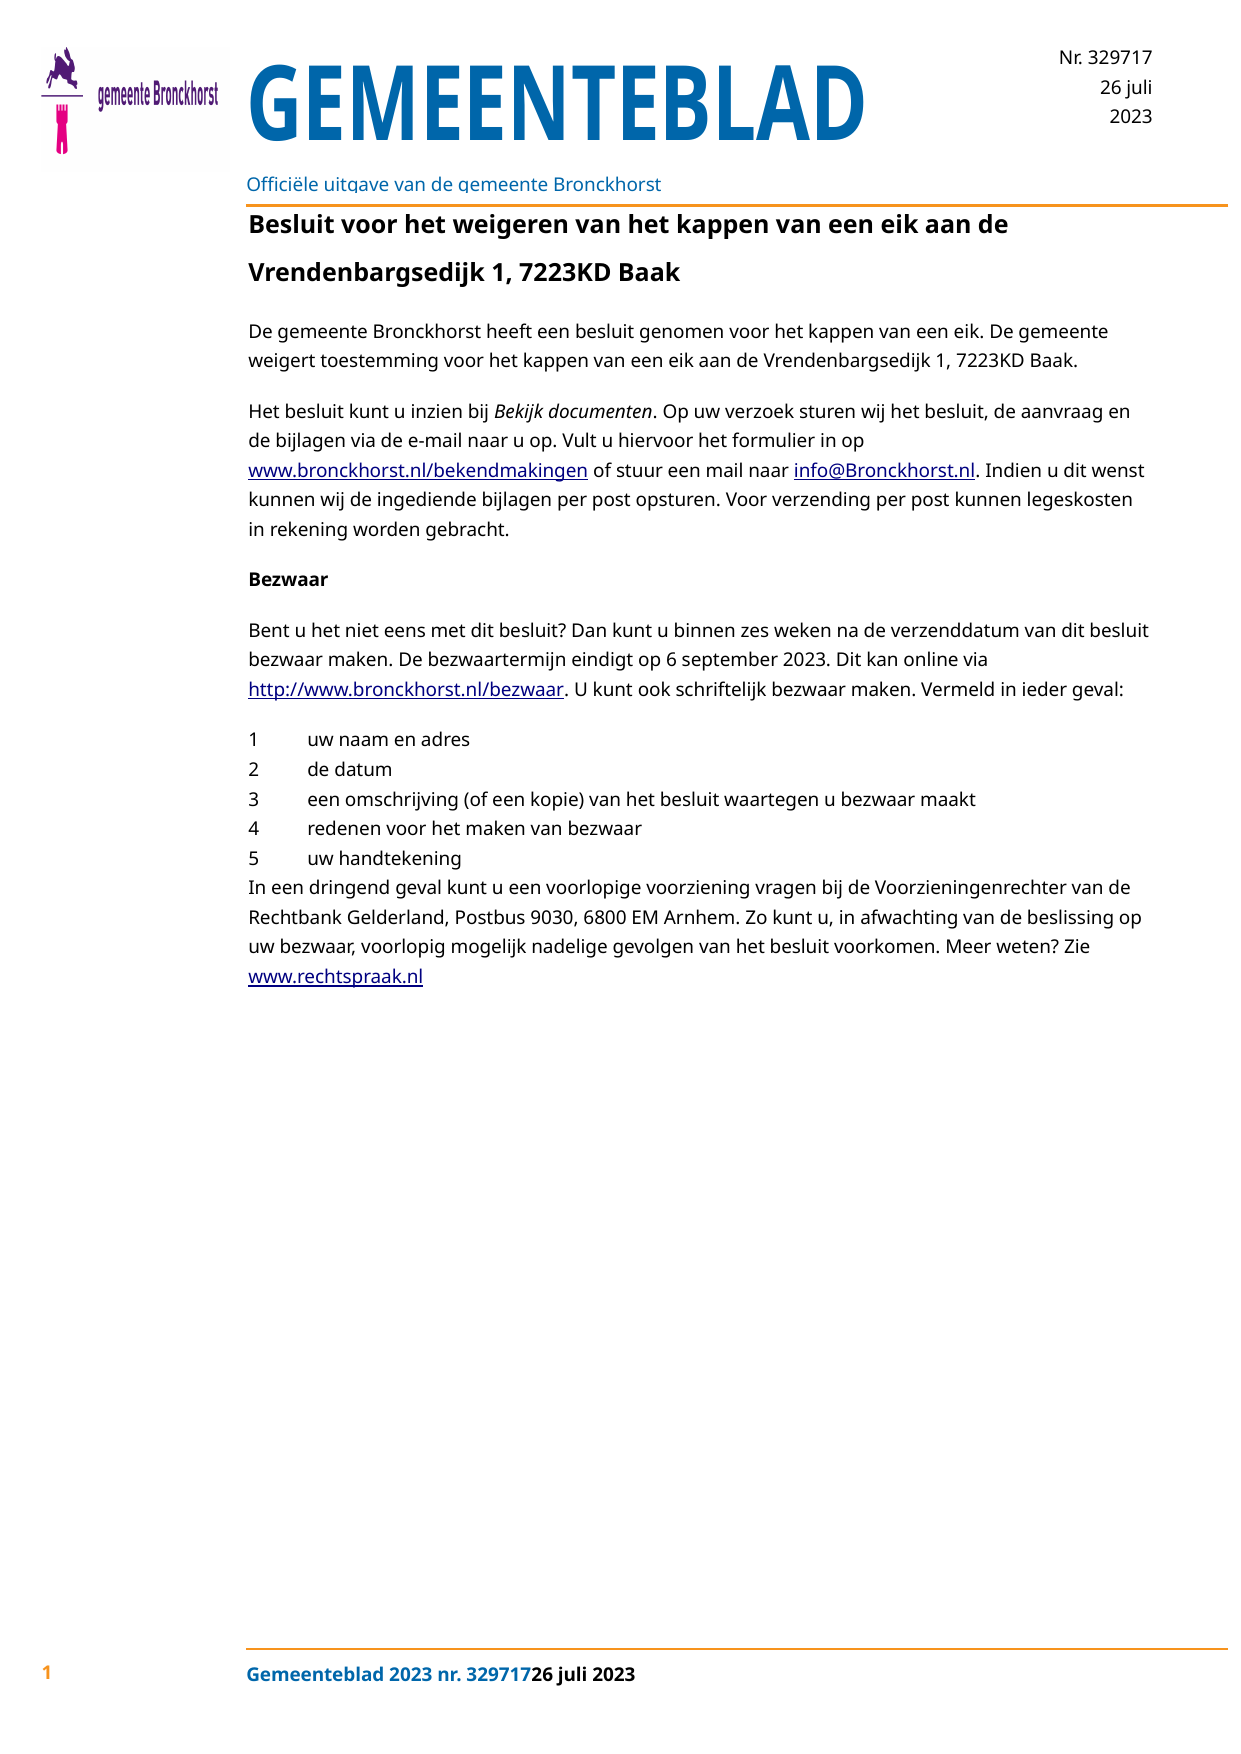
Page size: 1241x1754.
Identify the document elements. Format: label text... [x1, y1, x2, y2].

text In een dringend geval kunt u een voorlopige voorziening vragen bij de Voorzieningenrechter van de Rechtbank Gelderland, Postbus 9030, 6800 EM Arnhem. Zo kunt u, in afwachting van de beslissing op uw bezwaar, voorlopig mogelijk nadelige gevolgen van het besluit voorkomen. Meer weten? Zie www.rechtspraak.nl [248, 874, 1152, 989]
list de datum [248, 756, 1152, 782]
list een omschrijving (of een kopie) van het besluit waartegen u bezwaar maakt [248, 786, 1152, 812]
text Bent u het niet eens met dit besluit? Dan kunt u binnen zes weken na de verzenddatum van dit besluit bezwaar maken. De bezwaartermijn eindigt op 6 september 2023. Dit kan online via http://www.bronckhorst.nl/bezwaar. U kunt ook schriftelijk bezwaar maken. Vermeld in ieder geval: [248, 617, 1152, 702]
list uw handtekening [248, 845, 1152, 871]
text Besluit voor het weigeren van het kappen van een eik aan de Vrendenbargsedijk 1, 7223KD Baak [248, 207, 1152, 288]
text De gemeente Bronckhorst heeft een besluit genomen voor het kappen van een eik. De gemeente weigert toestemming voor het kappen van een eik aan de Vrendenbargsedijk 1, 7223KD Baak. [248, 318, 1152, 373]
text Het besluit kunt u inzien bij Bekijk documenten. Op uw verzoek sturen wij het besluit, de aanvraag en de bijlagen via de e-mail naar u op. Vult u hiervoor het formulier in op www.bronckhorst.nl/bekendmakingen of stuur een mail naar info@Bronckhorst.nl. Indien u dit wenst kunnen wij de ingediende bijlagen per post opsturen. Voor verzending per post kunnen legeskosten in rekening worden gebracht. [248, 398, 1152, 542]
picture [41, 47, 231, 172]
list redenen voor het maken van bezwaar [248, 815, 1152, 841]
text Bezwaar [248, 567, 1152, 592]
list uw naam en adres [248, 727, 1152, 752]
